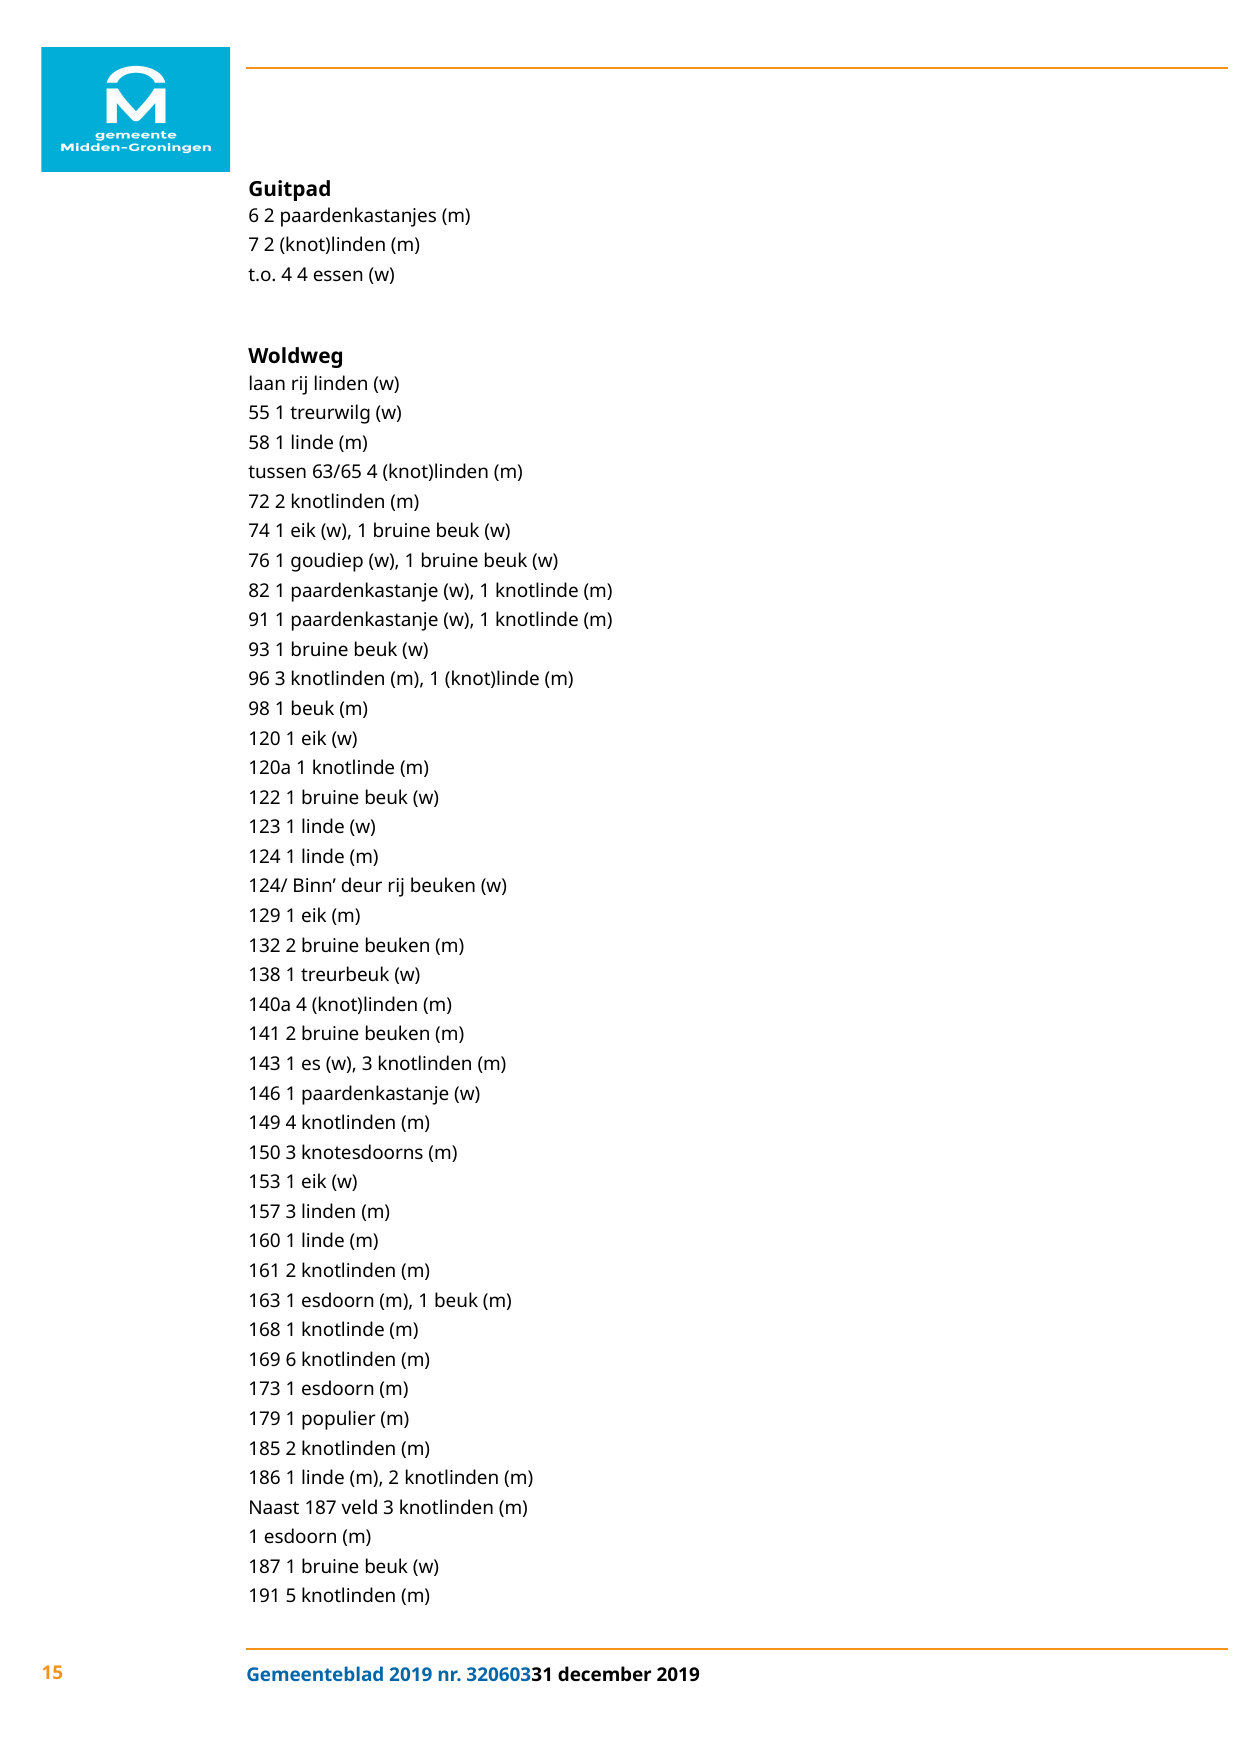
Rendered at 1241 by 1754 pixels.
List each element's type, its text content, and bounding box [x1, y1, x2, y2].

text 129 1 eik (m) [248, 902, 1152, 928]
picture [107, 89, 165, 122]
text 82 1 paardenkastanje (w), 1 knotlinde (m) [248, 577, 1152, 602]
text 1 esdoorn (m) [248, 1523, 1152, 1549]
text Woldweg [248, 341, 1152, 370]
text tussen 63/65 4 (knot)linden (m) [248, 458, 1152, 484]
text 173 1 esdoorn (m) [248, 1376, 1152, 1401]
text 76 1 goudiep (w), 1 bruine beuk (w) [248, 547, 1152, 573]
text 169 6 knotlinden (m) [248, 1346, 1152, 1372]
text 120a 1 knotlinde (m) [248, 754, 1152, 780]
picture [108, 66, 164, 82]
text Guitpad [248, 174, 1152, 202]
text 168 1 knotlinde (m) [248, 1316, 1152, 1342]
text Naast 187 veld 3 knotlinden (m) [248, 1494, 1152, 1519]
text 146 1 paardenkastanje (w) [248, 1080, 1152, 1105]
text 98 1 beuk (m) [248, 695, 1152, 721]
text 138 1 treurbeuk (w) [248, 961, 1152, 987]
text 185 2 knotlinden (m) [248, 1435, 1152, 1460]
text 91 1 paardenkastanje (w), 1 knotlinde (m) [248, 606, 1152, 632]
text 141 2 bruine beuken (m) [248, 1021, 1152, 1046]
text 161 2 knotlinden (m) [248, 1257, 1152, 1283]
text 122 1 bruine beuk (w) [248, 784, 1152, 809]
text 153 1 eik (w) [248, 1168, 1152, 1194]
text 120 1 eik (w) [248, 725, 1152, 750]
text 186 1 linde (m), 2 knotlinden (m) [248, 1464, 1152, 1490]
text 93 1 bruine beuk (w) [248, 636, 1152, 662]
text 150 3 knotesdoorns (m) [248, 1139, 1152, 1164]
text 160 1 linde (m) [248, 1228, 1152, 1253]
text 157 3 linden (m) [248, 1198, 1152, 1224]
text 140a 4 (knot)linden (m) [248, 991, 1152, 1017]
text 132 2 bruine beuken (m) [248, 932, 1152, 957]
text 74 1 eik (w), 1 bruine beuk (w) [248, 518, 1152, 543]
text 96 3 knotlinden (m), 1 (knot)linde (m) [248, 666, 1152, 691]
text 55 1 treurwilg (w) [248, 399, 1152, 425]
text t.o. 4 4 essen (w) [248, 261, 1152, 287]
text 123 1 linde (w) [248, 813, 1152, 839]
text 191 5 knotlinden (m) [248, 1583, 1152, 1608]
text 143 1 es (w), 3 knotlinden (m) [248, 1050, 1152, 1076]
text 58 1 linde (m) [248, 429, 1152, 454]
picture [184, 146, 190, 153]
text 6 2 paardenkastanjes (m) [248, 202, 1152, 228]
text 163 1 esdoorn (m), 1 beuk (m) [248, 1287, 1152, 1312]
text 124/ Binn’ deur rij beuken (w) [248, 873, 1152, 898]
text 179 1 populier (m) [248, 1405, 1152, 1431]
text 7 2 (knot)linden (m) [248, 232, 1152, 257]
text 124 1 linde (m) [248, 843, 1152, 869]
text 72 2 knotlinden (m) [248, 488, 1152, 514]
text 187 1 bruine beuk (w) [248, 1553, 1152, 1579]
text laan rij linden (w) [248, 370, 1152, 395]
text 149 4 knotlinden (m) [248, 1109, 1152, 1135]
